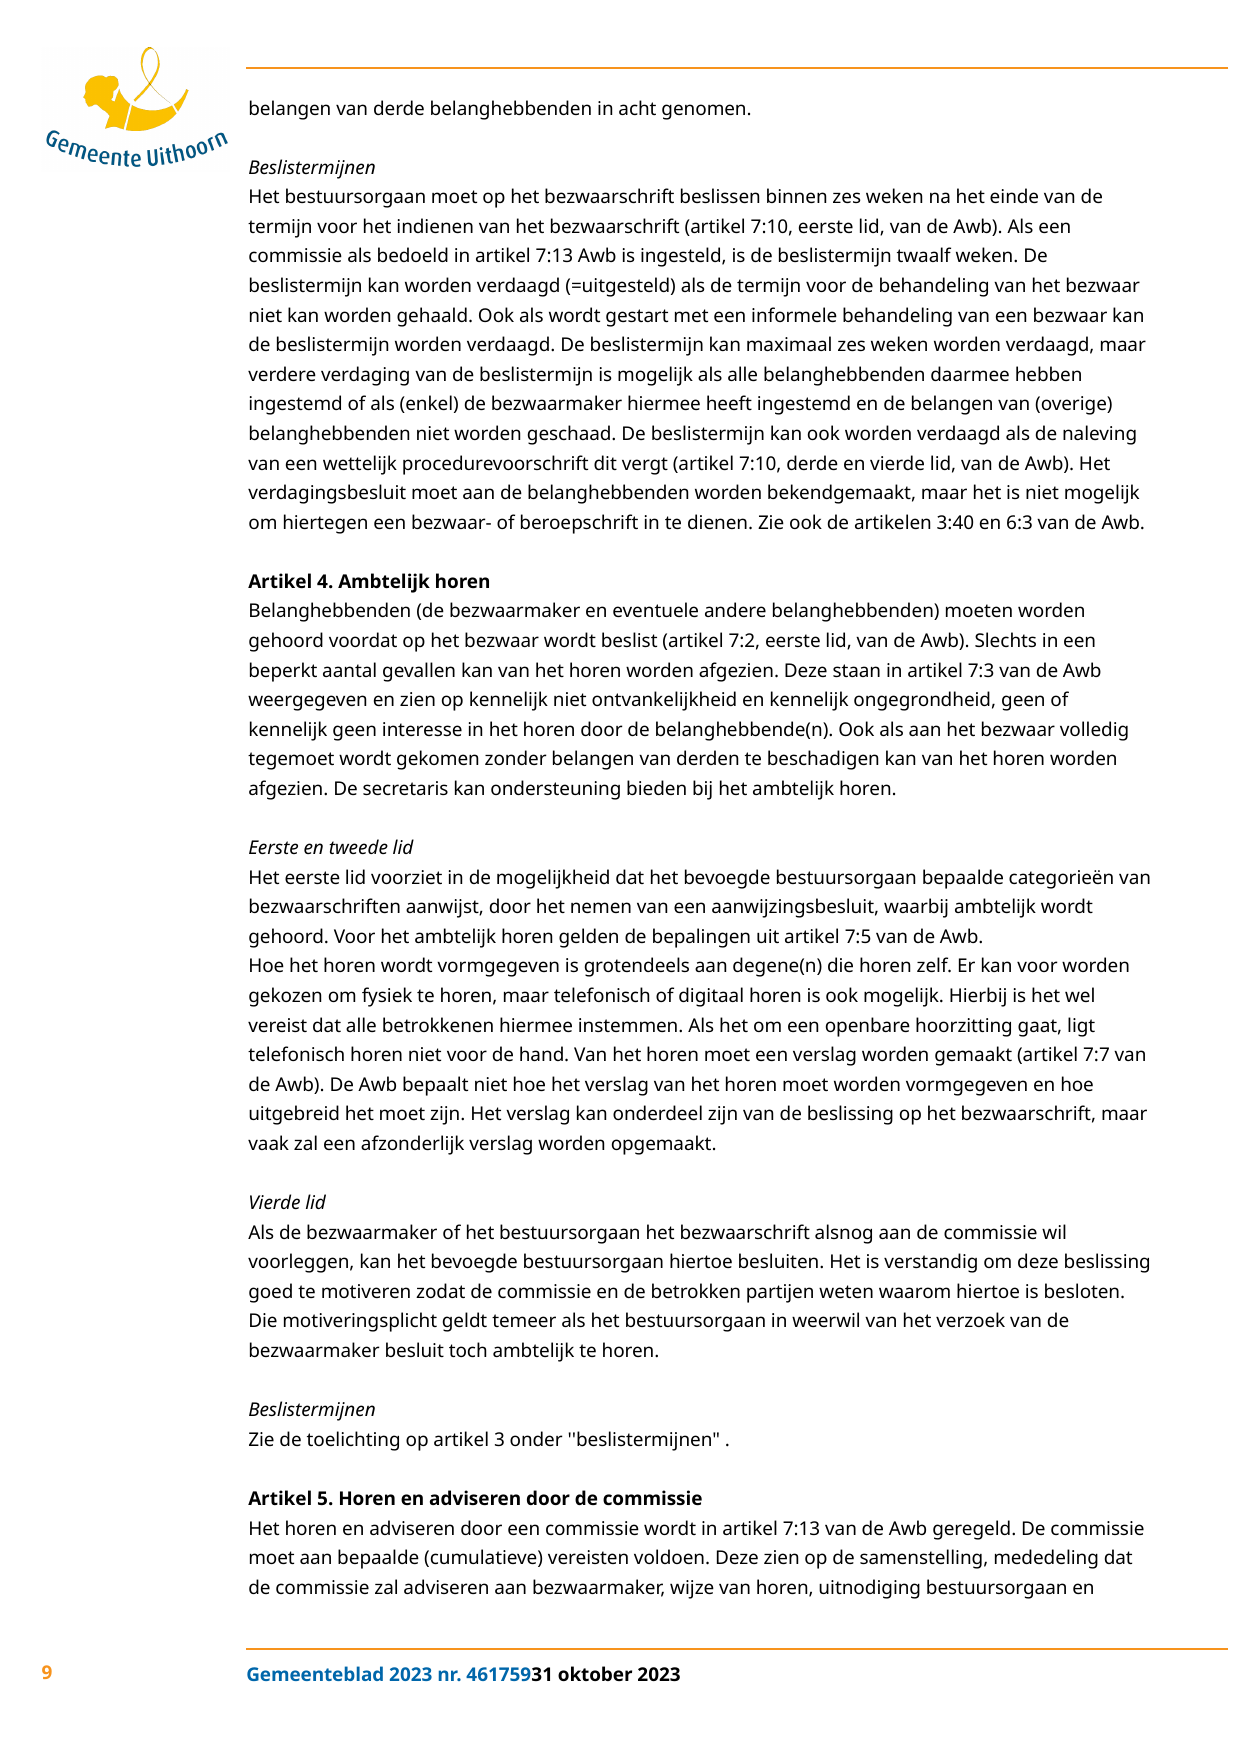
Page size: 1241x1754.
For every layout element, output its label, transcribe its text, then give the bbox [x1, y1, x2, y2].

text Het horen en adviseren door een commissie wordt in artikel 7:13 van de Awb geregeld. De commissie moet aan bepaalde (cumulatieve) vereisten voldoen. Deze zien op de samenstelling, mededeling dat de commissie zal adviseren aan bezwaarmaker, wijze van horen, uitnodiging bestuursorgaan en [248, 1515, 1152, 1600]
text Belanghebbenden (de bezwaarmaker en eventuele andere belanghebbenden) moeten worden gehoord voordat op het bezwaar wordt beslist (artikel 7:2, eerste lid, van de Awb). Slechts in een beperkt aantal gevallen kan van het horen worden afgezien. Deze staan in artikel 7:3 van de Awb weergegeven en zien op kennelijk niet ontvankelijkheid en kennelijk ongegrondheid, geen of kennelijk geen interesse in het horen door de belanghebbende(n). Ook als aan het bezwaar volledig tegemoet wordt gekomen zonder belangen van derden te beschadigen kan van het horen worden afgezien. De secretaris kan ondersteuning bieden bij het ambtelijk horen. [248, 598, 1152, 801]
text Beslistermijnen [248, 1396, 1152, 1422]
text Artikel 5. Horen en adviseren door de commissie [248, 1485, 1152, 1511]
text Zie de toelichting op artikel 3 onder ''beslistermijnen" . [248, 1426, 1152, 1452]
text Beslistermijnen [248, 154, 1152, 180]
text Eerste en tweede lid [248, 834, 1152, 860]
text Het bestuursorgaan moet op het bezwaarschrift beslissen binnen zes weken na het einde van de termijn voor het indienen van het bezwaarschrift (artikel 7:10, eerste lid, van de Awb). Als een commissie als bedoeld in artikel 7:13 Awb is ingesteld, is de beslistermijn twaalf weken. De beslistermijn kan worden verdaagd (=uitgesteld) als de termijn voor de behandeling van het bezwaar niet kan worden gehaald. Ook als wordt gestart met een informele behandeling van een bezwaar kan de beslistermijn worden verdaagd. De beslistermijn kan maximaal zes weken worden verdaagd, maar verdere verdaging van de beslistermijn is mogelijk als alle belanghebbenden daarmee hebben ingestemd of als (enkel) de bezwaarmaker hiermee heeft ingestemd en de belangen van (overige) belanghebbenden niet worden geschaad. De beslistermijn kan ook worden verdaagd als de naleving van een wettelijk procedurevoorschrift dit vergt (artikel 7:10, derde en vierde lid, van de Awb). Het verdagingsbesluit moet aan de belanghebbenden worden bekendgemaakt, maar het is niet mogelijk om hiertegen een bezwaar- of beroepschrift in te dienen. Zie ook de artikelen 3:40 en 6:3 van de Awb. [248, 183, 1152, 535]
text Het eerste lid voorziet in de mogelijkheid dat het bevoegde bestuursorgaan bepaalde categorieën van bezwaarschriften aanwijst, door het nemen van een aanwijzingsbesluit, waarbij ambtelijk wordt gehoord. Voor het ambtelijk horen gelden de bepalingen uit artikel 7:5 van de Awb. [248, 864, 1152, 949]
text Als de bezwaarmaker of het bestuursorgaan het bezwaarschrift alsnog aan de commissie wil voorleggen, kan het bevoegde bestuursorgaan hiertoe besluiten. Het is verstandig om deze beslissing goed te motiveren zodat de commissie en de betrokken partijen weten waarom hiertoe is besloten. Die motiveringsplicht geldt temeer als het bestuursorgaan in weerwil van het verzoek van de bezwaarmaker besluit toch ambtelijk te horen. [248, 1219, 1152, 1363]
text belangen van derde belanghebbenden in acht genomen. [248, 95, 1152, 121]
text Vierde lid [248, 1189, 1152, 1215]
picture [41, 47, 231, 172]
text Artikel 4. Ambtelijk horen [248, 568, 1152, 594]
text Hoe het horen wordt vormgegeven is grotendeels aan degene(n) die horen zelf. Er kan voor worden gekozen om fysiek te horen, maar telefonisch of digitaal horen is ook mogelijk. Hierbij is het wel vereist dat alle betrokkenen hiermee instemmen. Als het om een openbare hoorzitting gaat, ligt telefonisch horen niet voor de hand. Van het horen moet een verslag worden gemaakt (artikel 7:7 van de Awb). De Awb bepaalt niet hoe het verslag van het horen moet worden vormgegeven en hoe uitgebreid het moet zijn. Het verslag kan onderdeel zijn van de beslissing op het bezwaarschrift, maar vaak zal een afzonderlijk verslag worden opgemaakt. [248, 953, 1152, 1156]
